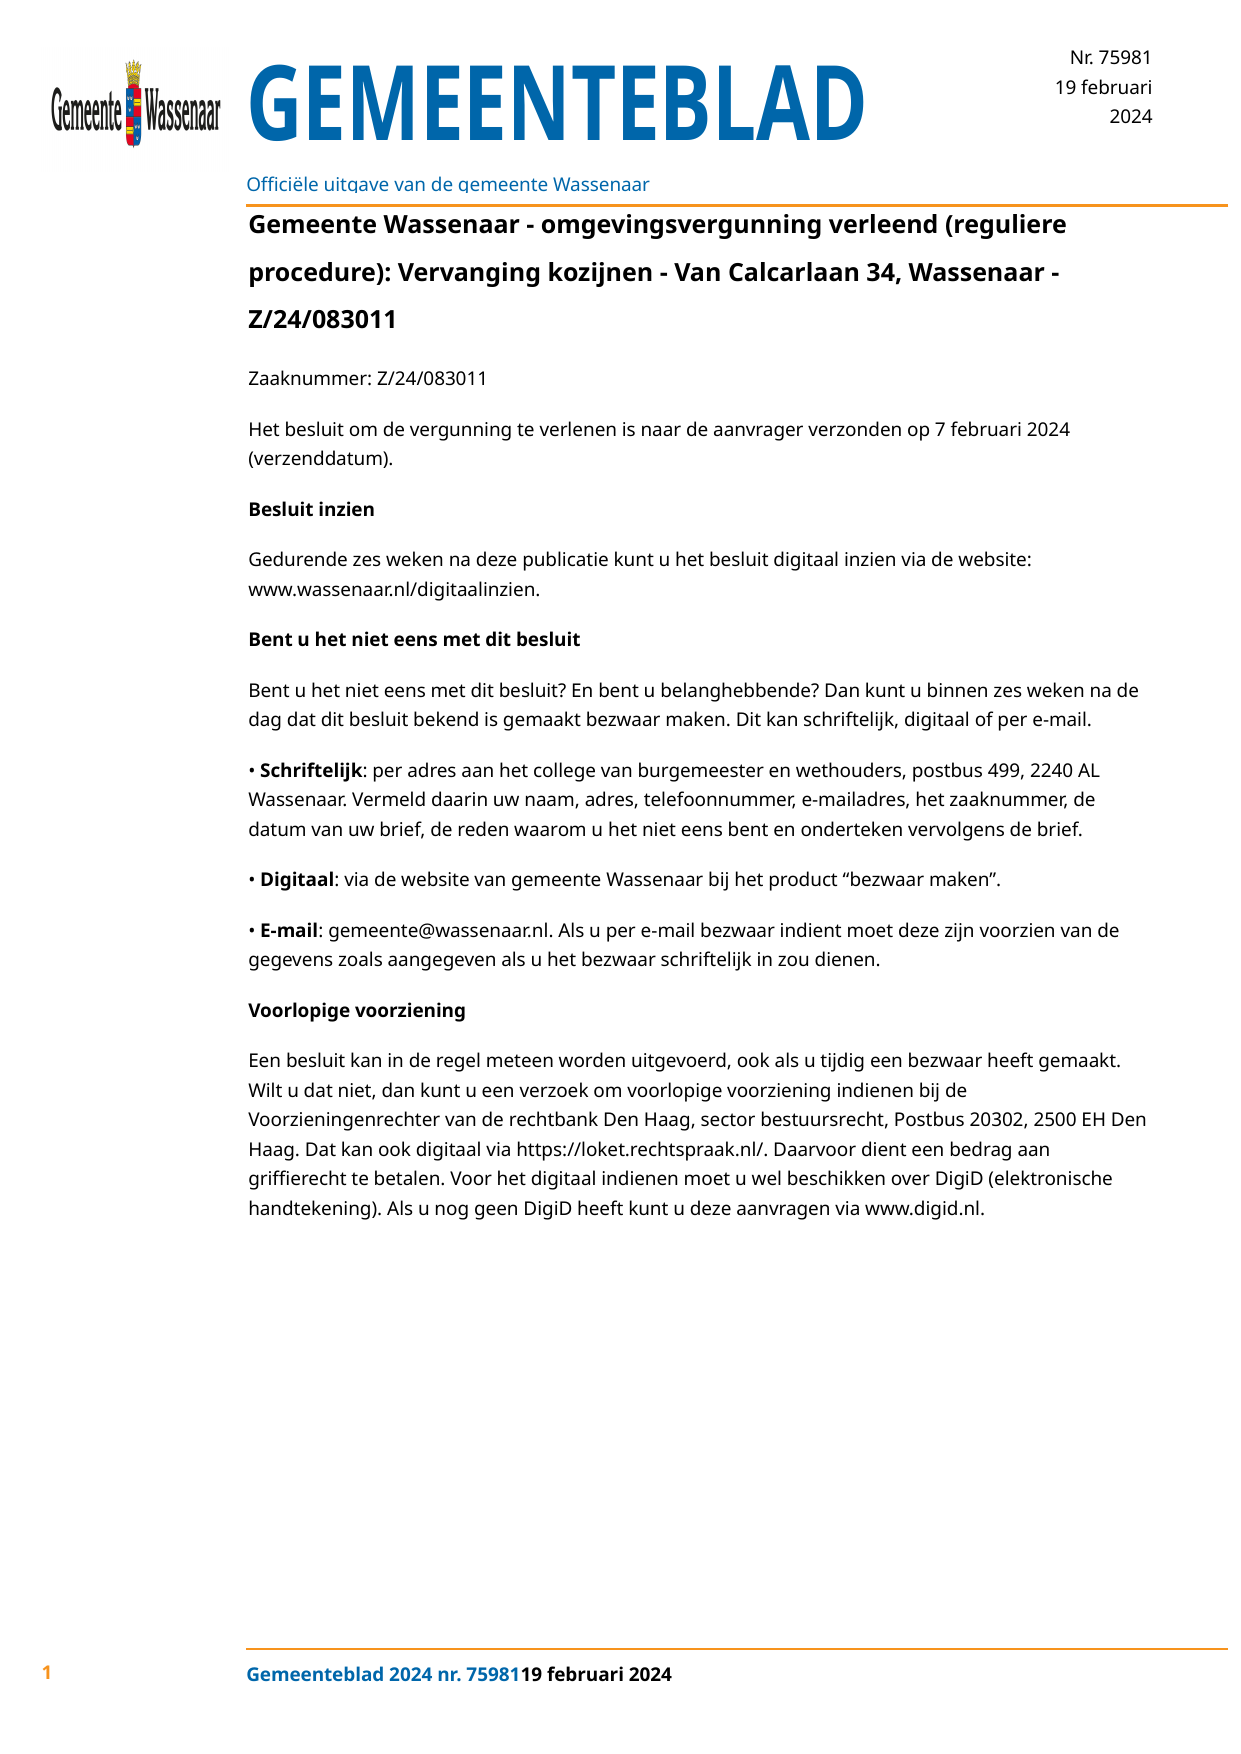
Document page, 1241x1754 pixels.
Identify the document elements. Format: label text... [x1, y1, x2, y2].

text Bent u het niet eens met dit besluit [248, 626, 1152, 652]
text Besluit inzien [248, 496, 1152, 522]
text Gemeente Wassenaar - omgevingsvergunning verleend (reguliere procedure): Vervanging kozijnen - Van Calcarlaan 34, Wassenaar - Z/24/083011 [248, 207, 1152, 336]
text • Schriftelijk: per adres aan het college van burgemeester en wethouders, postbus 499, 2240 AL Wassenaar. Vermeld daarin uw naam, adres, telefoonnummer, e-mailadres, het zaaknummer, de datum van uw brief, de reden waarom u het niet eens bent en onderteken vervolgens de brief. [248, 757, 1152, 842]
text Het besluit om de vergunning te verlenen is naar de aanvrager verzonden op 7 februari 2024 (verzenddatum). [248, 416, 1152, 471]
text Zaaknummer: Z/24/083011 [248, 366, 1152, 391]
text Bent u het niet eens met dit besluit? En bent u belanghebbende? Dan kunt u binnen zes weken na de dag dat dit besluit bekend is gemaakt bezwaar maken. Dit kan schriftelijk, digitaal of per e-mail. [248, 677, 1152, 732]
text • Digitaal: via de website van gemeente Wassenaar bij het product “bezwaar maken”. [248, 866, 1152, 892]
text • E-mail: gemeente@wassenaar.nl. Als u per e-mail bezwaar indient moet deze zijn voorzien van de gegevens zoals aangegeven als u het bezwaar schriftelijk in zou dienen. [248, 917, 1152, 972]
text Gedurende zes weken na deze publicatie kunt u het besluit digitaal inzien via de website: www.wassenaar.nl/digitaalinzien. [248, 546, 1152, 602]
text Voorlopige voorziening [248, 997, 1152, 1022]
text Een besluit kan in de regel meteen worden uitgevoerd, ook als u tijdig een bezwaar heeft gemaakt. Wilt u dat niet, dan kunt u een verzoek om voorlopige voorziening indienen bij de Voorzieningenrechter van de rechtbank Den Haag, sector bestuursrecht, Postbus 20302, 2500 EH Den Haag. Dat kan ook digitaal via https://loket.rechtspraak.nl/. Daarvoor dient een bedrag aan griffierecht te betalen. Voor het digitaal indienen moet u wel beschikken over DigiD (elektronische handtekening). Als u nog geen DigiD heeft kunt u deze aanvragen via www.digid.nl. [248, 1047, 1152, 1221]
picture [41, 47, 231, 172]
